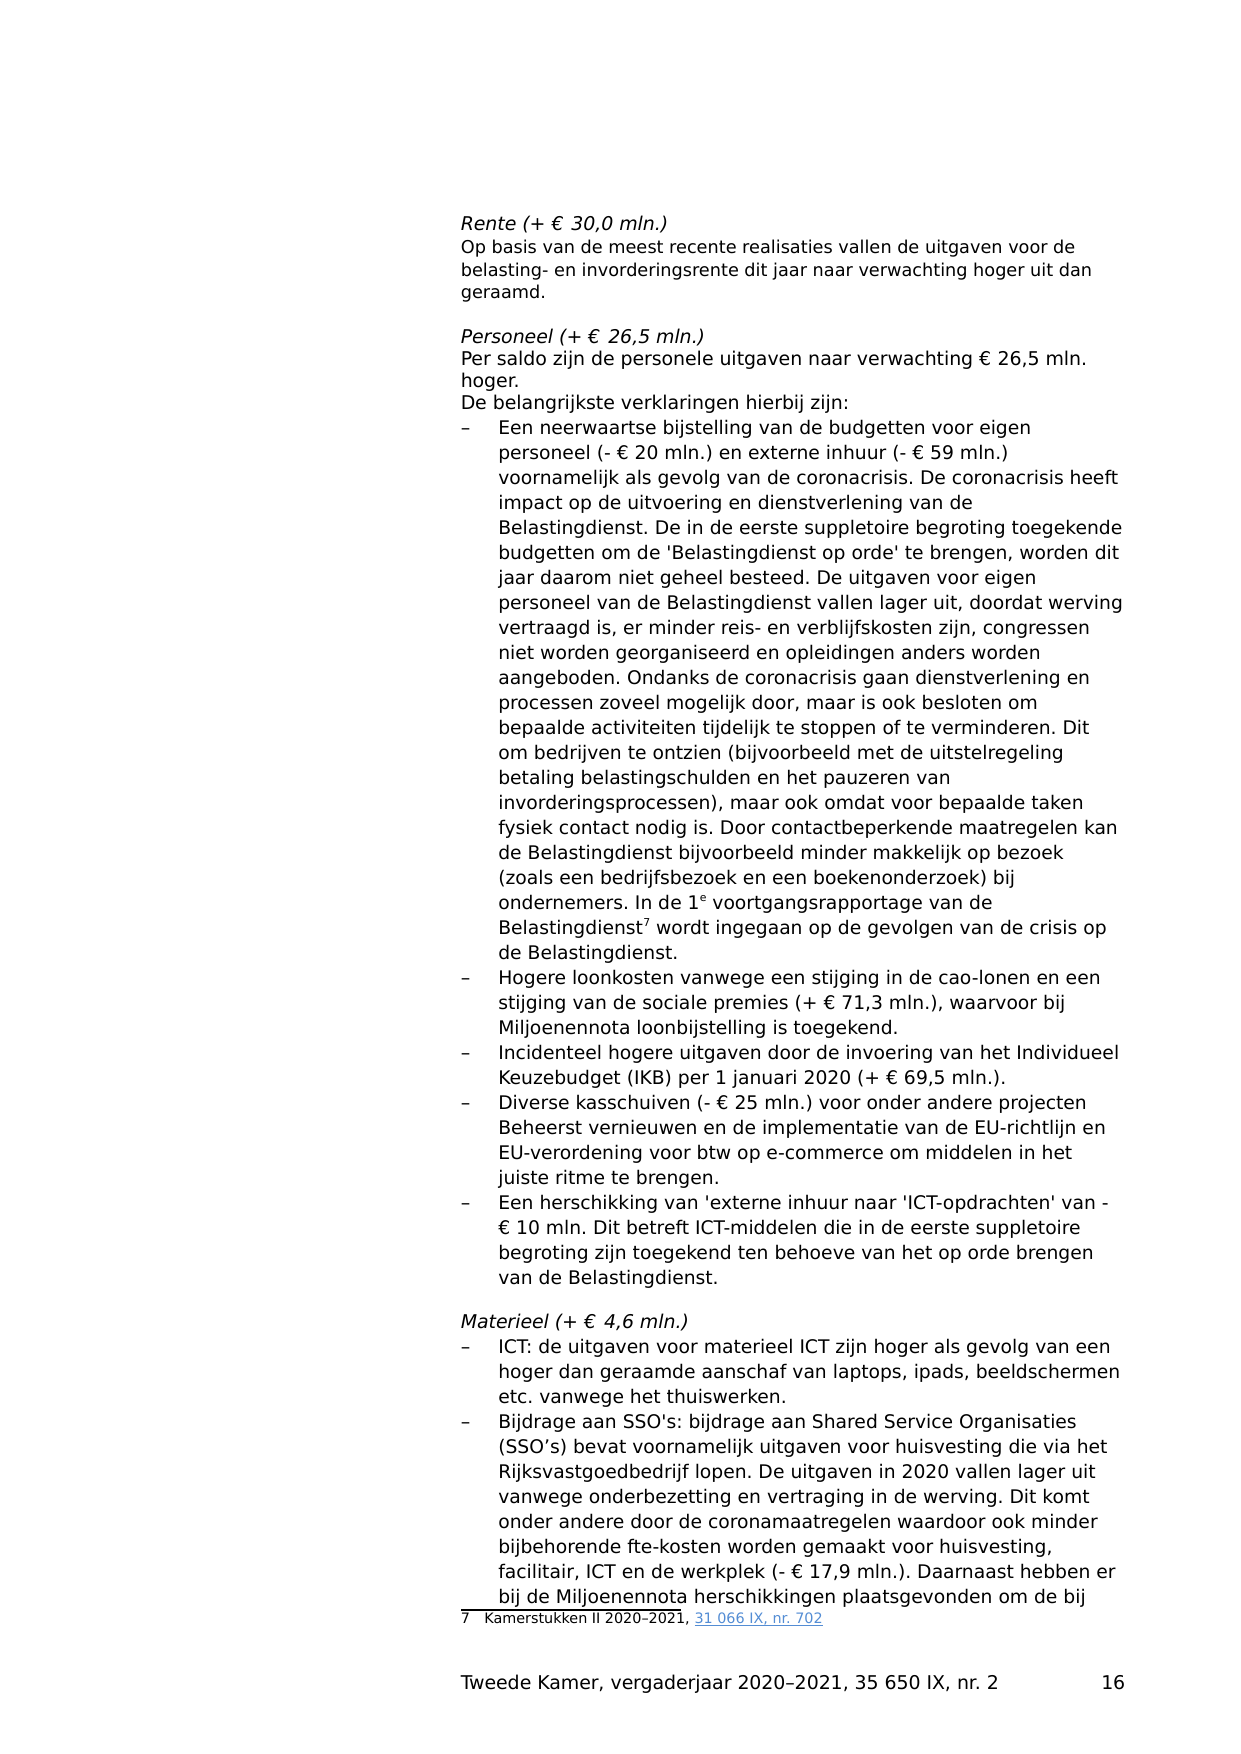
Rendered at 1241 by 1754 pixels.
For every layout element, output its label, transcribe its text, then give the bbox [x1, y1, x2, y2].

text Personeel (+ € 26,5 mln.) [461, 326, 1125, 348]
list Hogere loonkosten vanwege een stijging in de cao-lonen en een stijging van de sociale premies (+ € 71,3 mln.), waarvoor bij Miljoenennota loonbijstelling is toegekend. [461, 964, 1125, 1039]
list Een neerwaartse bijstelling van de budgetten voor eigen personeel (- € 20 mln.) en externe inhuur (- € 59 mln.) voornamelijk als gevolg van de coronacrisis. De coronacrisis heeft impact op de uitvoering en dienstverlening van de Belastingdienst. De in de eerste suppletoire begroting toegekende budgetten om de 'Belastingdienst op orde' te brengen, worden dit jaar daarom niet geheel besteed. De uitgaven voor eigen personeel van de Belastingdienst vallen lager uit, doordat werving vertraagd is, er minder reis- en verblijfskosten zijn, congressen niet worden georganiseerd en opleidingen anders worden aangeboden. Ondanks de coronacrisis gaan dienstverlening en processen zoveel mogelijk door, maar is ook besloten om bepaalde activiteiten tijdelijk te stoppen of te verminderen. Dit om bedrijven te ontzien (bijvoorbeeld met de uitstelregeling betaling belastingschulden en het pauzeren van invorderingsprocessen), maar ook omdat voor bepaalde taken fysiek contact nodig is. Door contactbeperkende maatregelen kan de Belastingdienst bijvoorbeeld minder makkelijk op bezoek (zoals een bedrijfsbezoek en een boekenonderzoek) bij ondernemers. In de 1e voortgangsrapportage van de Belastingdienst wordt ingegaan op de gevolgen van de crisis op de Belastingdienst. [461, 414, 1125, 964]
list Bijdrage aan SSO's: bijdrage aan Shared Service Organisaties (SSO’s) bevat voornamelijk uitgaven voor huisvesting die via het Rijksvastgoedbedrijf lopen. De uitgaven in 2020 vallen lager uit vanwege onderbezetting en vertraging in de werving. Dit komt onder andere door de coronamaatregelen waardoor ook minder bijbehorende fte-kosten worden gemaakt voor huisvesting, facilitair, ICT en de werkplek (- € 17,9 mln.). Daarnaast hebben er bij de Miljoenennota herschikkingen plaatsgevonden om de bij [461, 1408, 1125, 1608]
list Incidenteel hogere uitgaven door de invoering van het Individueel Keuzebudget (IKB) per 1 januari 2020 (+ € 69,5 mln.). [461, 1039, 1125, 1089]
list __Kamerstukken II 2020–2021, 31 066 IX, nr. 702 [461, 1610, 1125, 1627]
list Een herschikking van 'externe inhuur naar 'ICT-opdrachten' van - € 10 mln. Dit betreft ICT-middelen die in de eerste suppletoire begroting zijn toegekend ten behoeve van het op orde brengen van de Belastingdienst. [461, 1189, 1125, 1289]
text Materieel (+ € 4,6 mln.) [461, 1311, 1125, 1333]
list Diverse kasschuiven (- € 25 mln.) voor onder andere projecten Beheerst vernieuwen en de implementatie van de EU-richtlijn en EU-verordening voor btw op e-commerce om middelen in het juiste ritme te brengen. [461, 1089, 1125, 1189]
text Rente (+ € 30,0 mln.) [461, 213, 1125, 235]
text Op basis van de meest recente realisaties vallen de uitgaven voor de belasting- en invorderingsrente dit jaar naar verwachting hoger uit dan geraamd. [461, 235, 1125, 303]
text Per saldo zijn de personele uitgaven naar verwachting € 26,5 mln. hoger. [461, 348, 1125, 392]
list ICT: de uitgaven voor materieel ICT zijn hoger als gevolg van een hoger dan geraamde aanschaf van laptops, ipads, beeldschermen etc. vanwege het thuiswerken. [461, 1333, 1125, 1408]
text De belangrijkste verklaringen hierbij zijn: [461, 392, 1125, 414]
